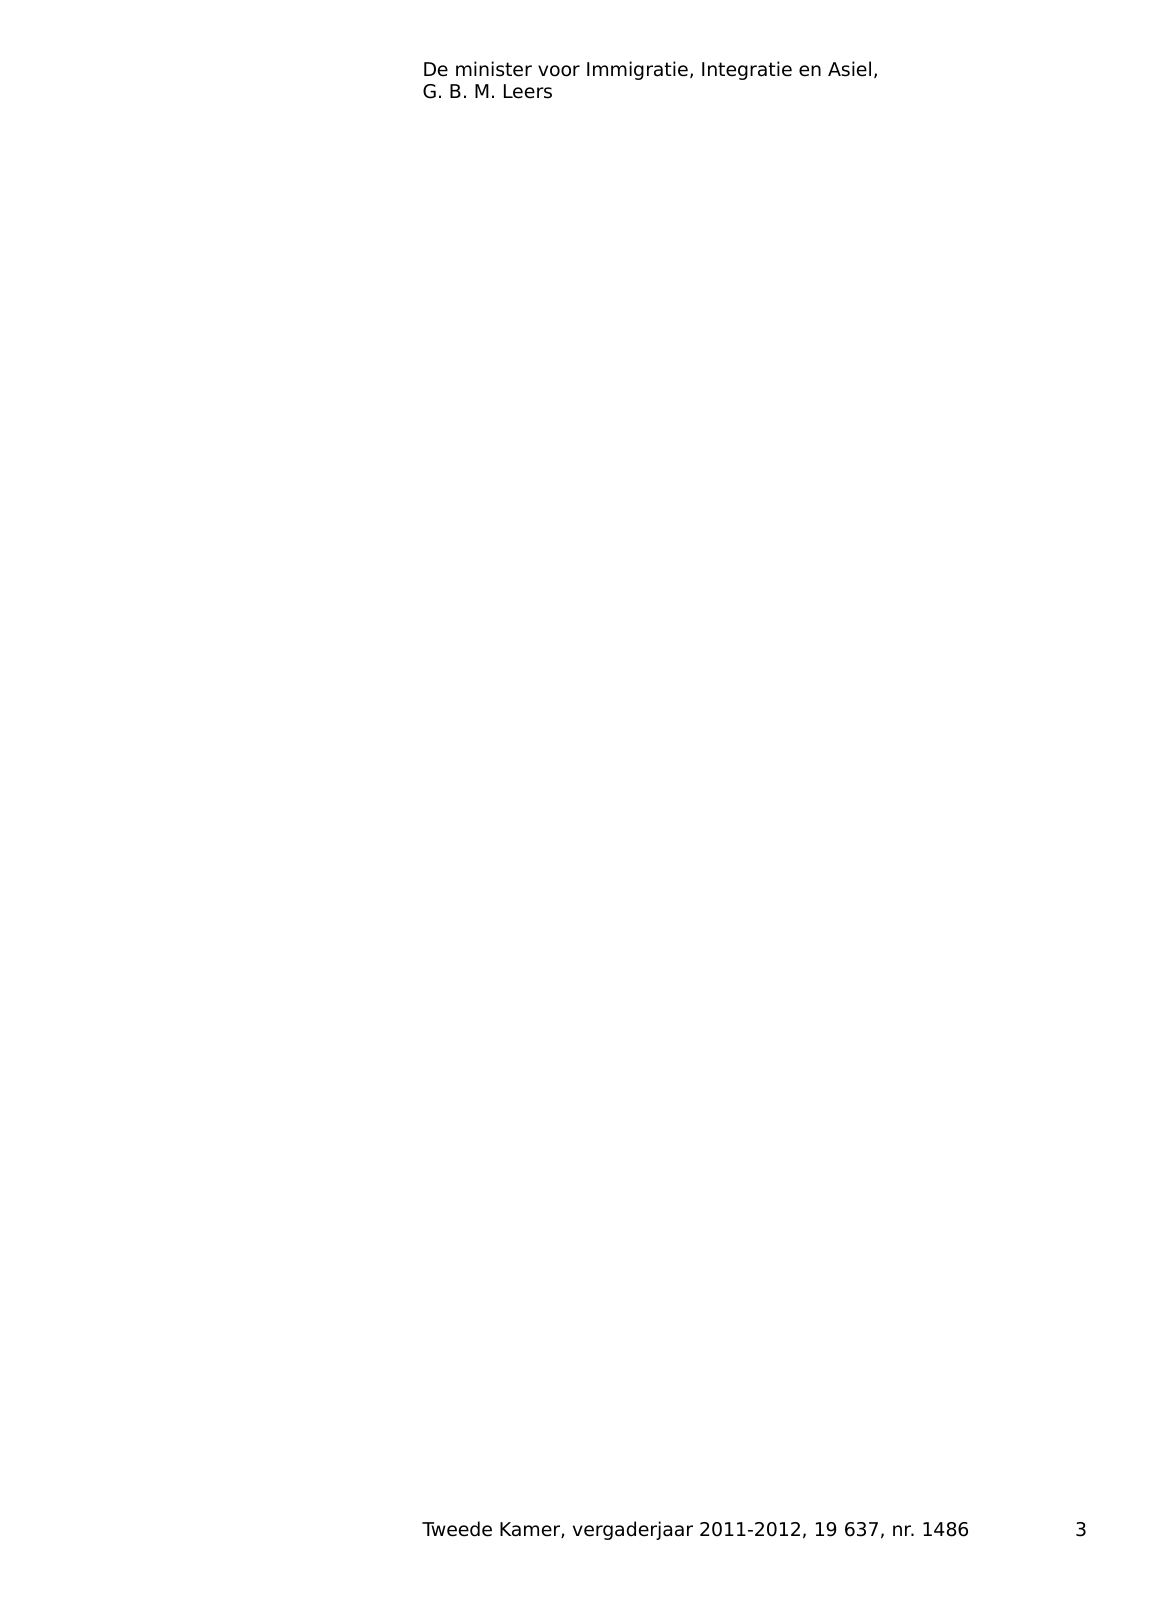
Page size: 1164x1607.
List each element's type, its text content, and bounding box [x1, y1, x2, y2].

text De minister voor Immigratie, Integratie en Asiel, G. B. M. Leers [422, 59, 1087, 103]
